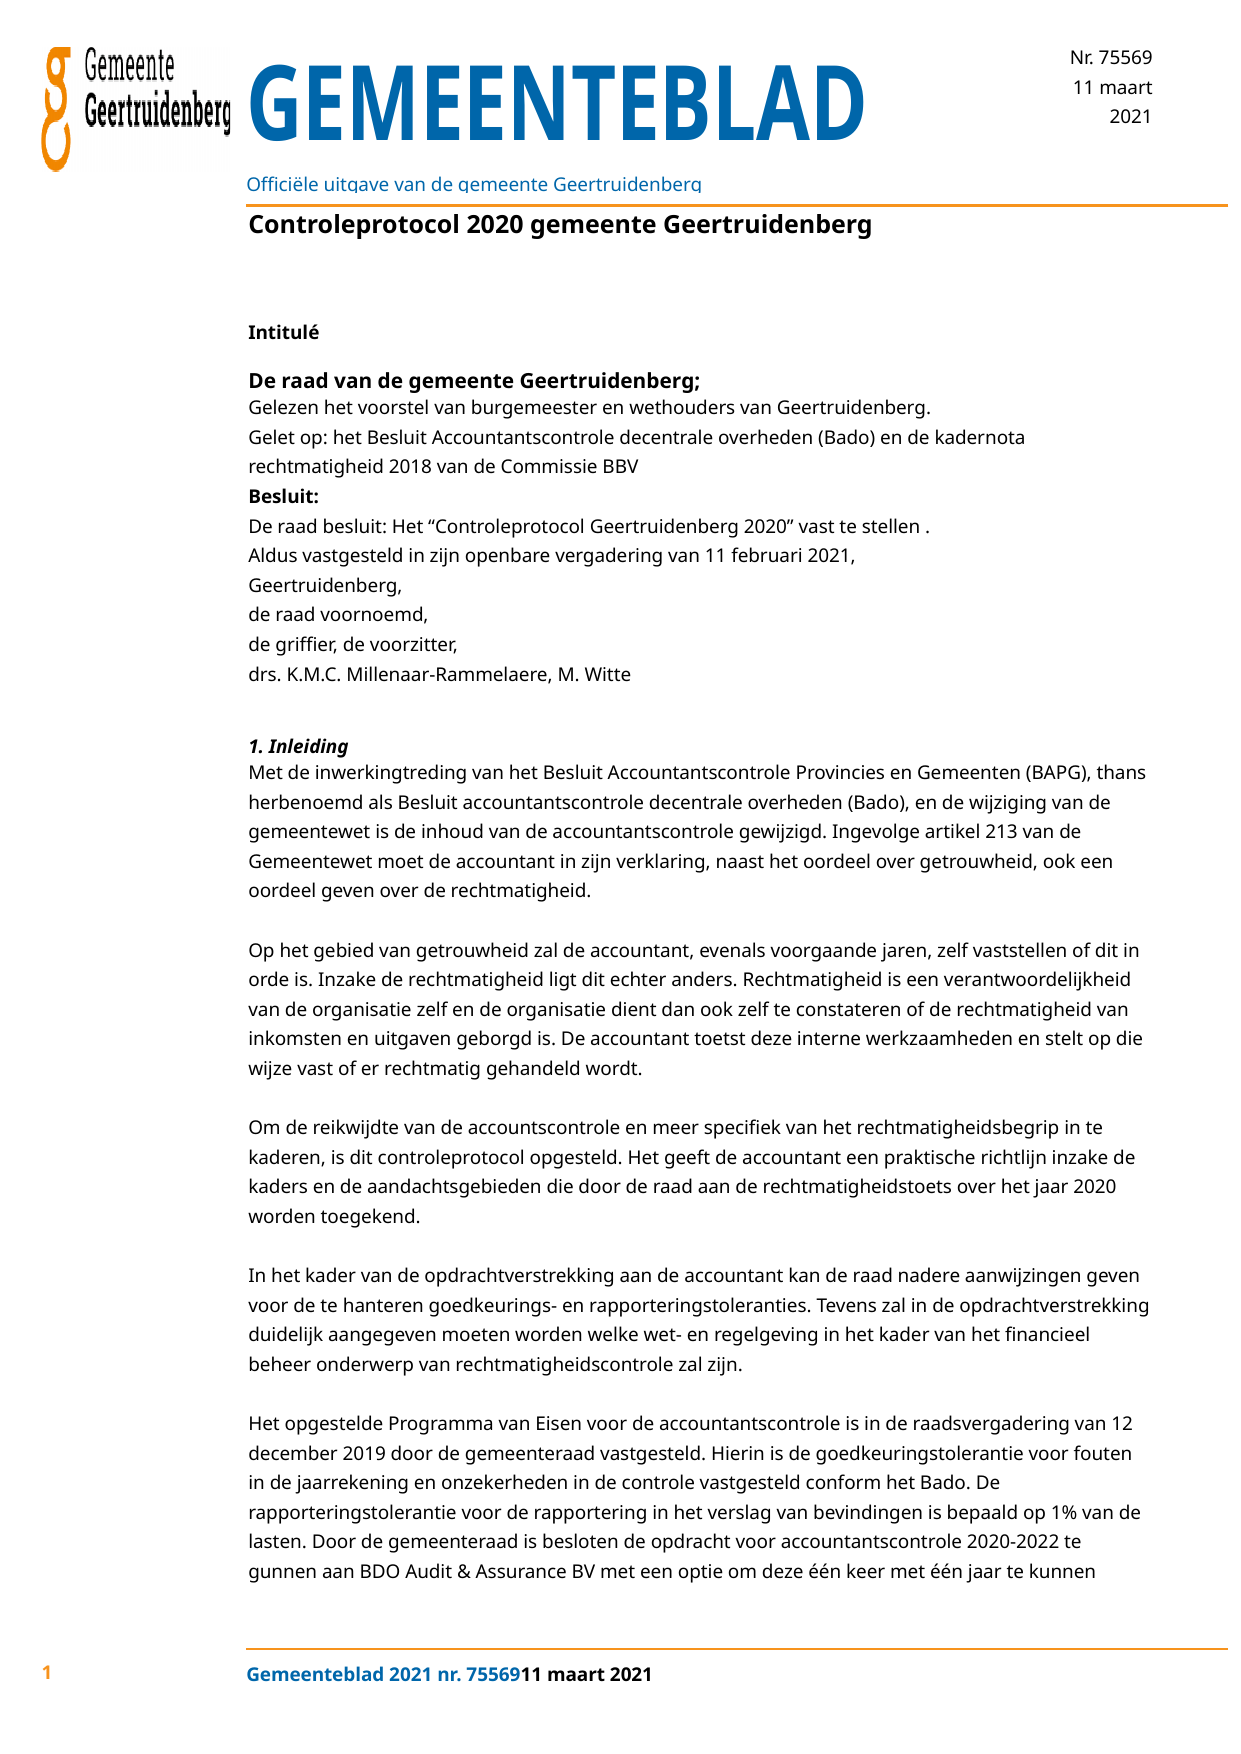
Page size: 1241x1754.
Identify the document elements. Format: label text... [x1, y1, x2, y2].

text Met de inwerkingtreding van het Besluit Accountantscontrole Provincies en Gemeenten (BAPG), thans herbenoemd als Besluit accountantscontrole decentrale overheden (Bado), en de wijziging van de gemeentewet is de inhoud van de accountantscontrole gewijzigd. Ingevolge artikel 213 van de Gemeentewet moet de accountant in zijn verklaring, naast het oordeel over getrouwheid, ook een oordeel geven over de rechtmatigheid. [248, 759, 1152, 903]
text de griffier, de voorzitter, [248, 631, 1152, 657]
text de raad voornoemd, [248, 602, 1152, 627]
text 1. Inleiding [248, 733, 1152, 759]
text De raad besluit: Het “Controleprotocol Geertruidenberg 2020” vast te stellen . [248, 513, 1152, 539]
text Aldus vastgesteld in zijn openbare vergadering van 11 februari 2021, [248, 542, 1152, 568]
text Besluit: [248, 483, 1152, 509]
text Om de reikwijdte van de accountscontrole en meer specifiek van het rechtmatigheidsbegrip in te kaderen, is dit controleprotocol opgesteld. Het geeft de accountant een praktische richtlijn inzake de kaders en de aandachtsgebieden die door de raad aan de rechtmatigheidstoets over het jaar 2020 worden toegekend. [248, 1114, 1152, 1229]
text Het opgestelde Programma van Eisen voor de accountantscontrole is in de raadsvergadering van 12 december 2019 door de gemeenteraad vastgesteld. Hierin is de goedkeuringstolerantie voor fouten in de jaarrekening en onzekerheden in de controle vastgesteld conform het Bado. De rapporteringstolerantie voor de rapportering in het verslag van bevindingen is bepaald op 1% van de lasten. Door de gemeenteraad is besloten de opdracht voor accountantscontrole 2020-2022 te gunnen aan BDO Audit & Assurance BV met een optie om deze één keer met één jaar te kunnen [248, 1410, 1152, 1584]
text Intitulé [248, 317, 1152, 345]
text Controleprotocol 2020 gemeente Geertruidenberg [248, 207, 1152, 241]
text Gelezen het voorstel van burgemeester en wethouders van Geertruidenberg. [248, 394, 1152, 420]
text De raad van de gemeente Geertruidenberg; [248, 366, 1152, 394]
text Geertruidenberg, [248, 572, 1152, 598]
text Gelet op: het Besluit Accountantscontrole decentrale overheden (Bado) en de kadernota rechtmatigheid 2018 van de Commissie BBV [248, 424, 1152, 479]
text drs. K.M.C. Millenaar-Rammelaere, M. Witte [248, 661, 1152, 687]
picture [41, 47, 231, 172]
text Op het gebied van getrouwheid zal de accountant, evenals voorgaande jaren, zelf vaststellen of dit in orde is. Inzake de rechtmatigheid ligt dit echter anders. Rechtmatigheid is een verantwoordelijkheid van de organisatie zelf en de organisatie dient dan ook zelf te constateren of de rechtmatigheid van inkomsten en uitgaven geborgd is. De accountant toetst deze interne werkzaamheden en stelt op die wijze vast of er rechtmatig gehandeld wordt. [248, 937, 1152, 1081]
text In het kader van de opdrachtverstrekking aan de accountant kan de raad nadere aanwijzingen geven voor de te hanteren goedkeurings- en rapporteringstoleranties. Tevens zal in de opdrachtverstrekking duidelijk aangegeven moeten worden welke wet- en regelgeving in het kader van het financieel beheer onderwerp van rechtmatigheidscontrole zal zijn. [248, 1262, 1152, 1377]
